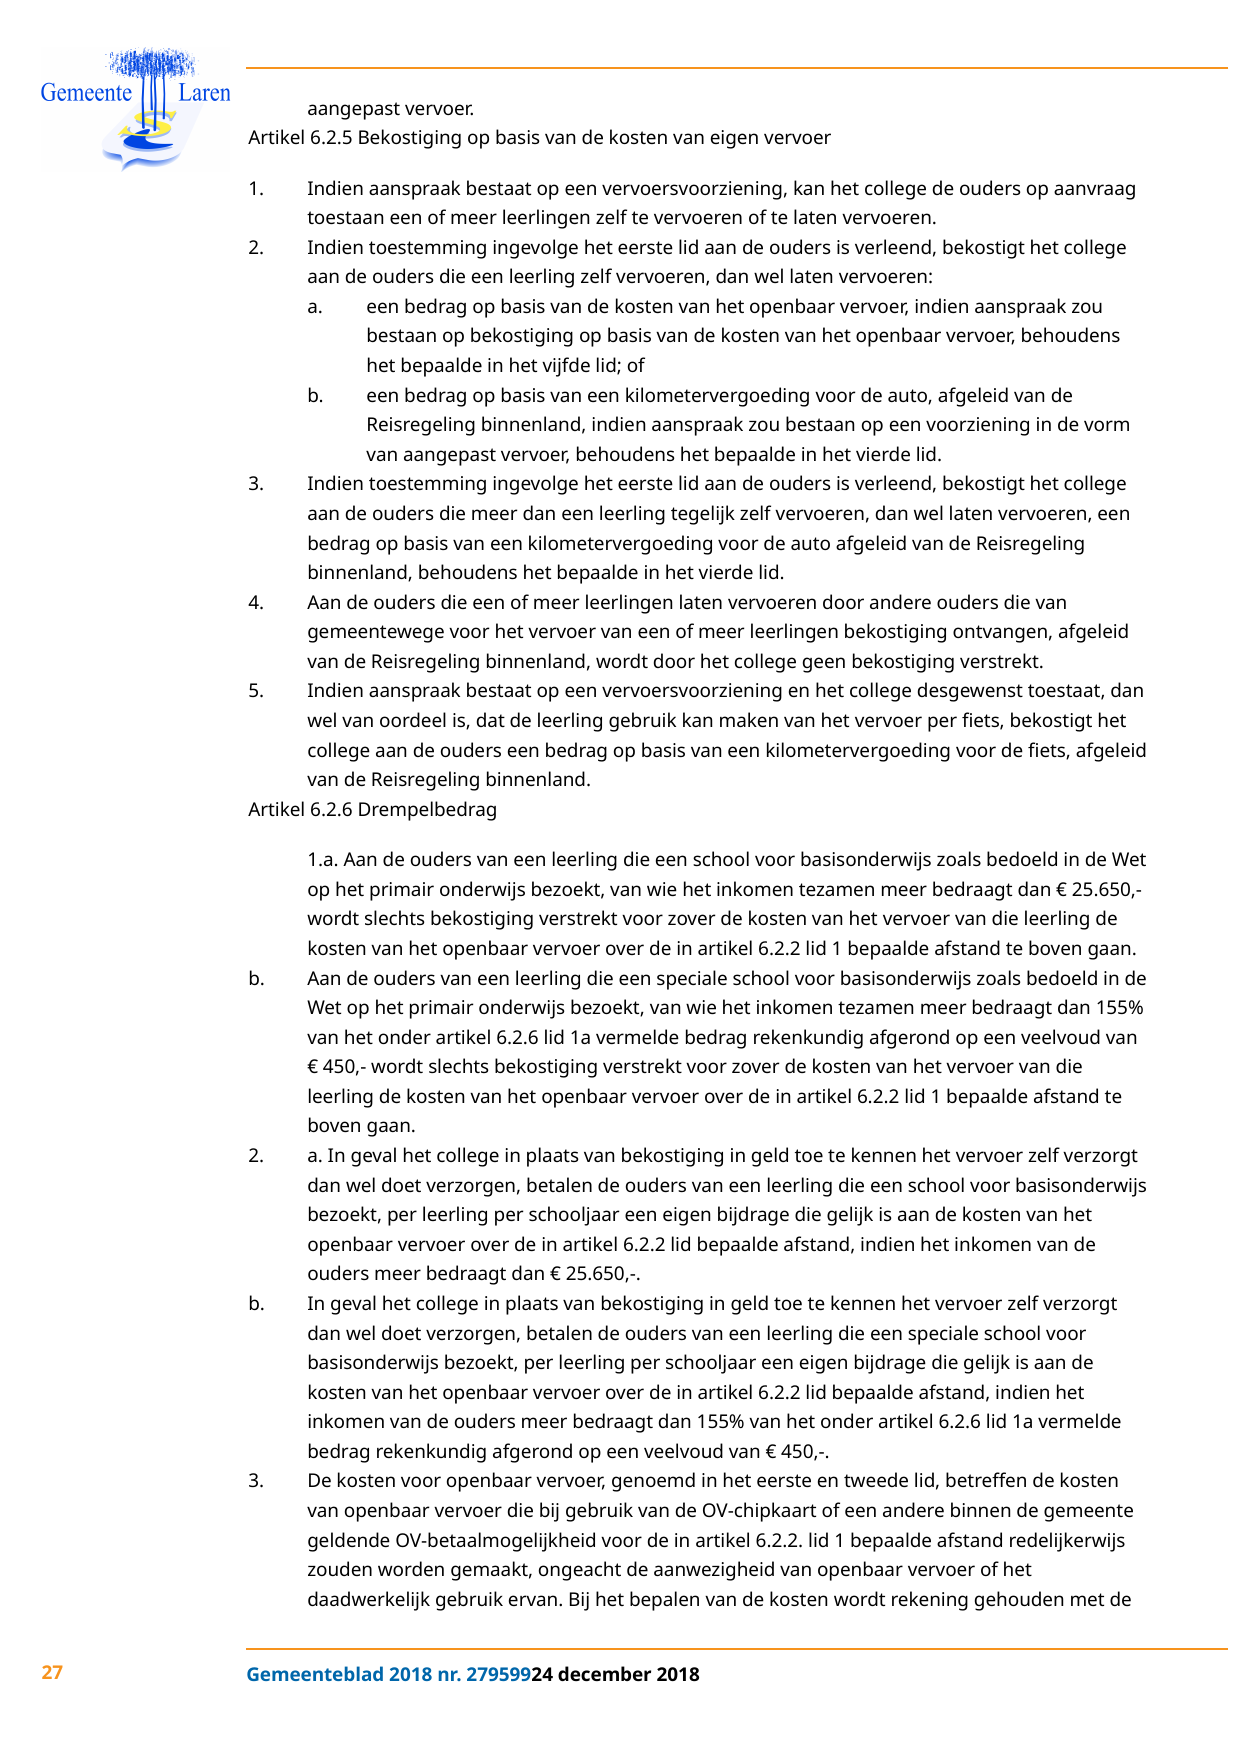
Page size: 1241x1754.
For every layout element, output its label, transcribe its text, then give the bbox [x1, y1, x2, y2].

list 1.a. Aan de ouders van een leerling die een school voor basisonderwijs zoals bedoeld in de Wet op het primair onderwijs bezoekt, van wie het inkomen tezamen meer bedraagt dan € 25.650,- wordt slechts bekostiging verstrekt voor zover de kosten van het vervoer van die leerling de kosten van het openbaar vervoer over de in artikel 6.2.2 lid 1 bepaalde afstand te boven gaan. [248, 846, 1152, 961]
list Indien toestemming ingevolge het eerste lid aan de ouders is verleend, bekostigt het college aan de ouders die meer dan een leerling tegelijk zelf vervoeren, dan wel laten vervoeren, een bedrag op basis van een kilometervergoeding voor de auto afgeleid van de Reisregeling binnenland, behoudens het bepaalde in het vierde lid. [248, 471, 1152, 585]
list Aan de ouders die een of meer leerlingen laten vervoeren door andere ouders die van gemeentewege voor het vervoer van een of meer leerlingen bekostiging ontvangen, afgeleid van de Reisregeling binnenland, wordt door het college geen bekostiging verstrekt. [248, 589, 1152, 674]
picture [41, 47, 231, 172]
list Indien aanspraak bestaat op een vervoersvoorziening en het college desgewenst toestaat, dan wel van oordeel is, dat de leerling gebruik kan maken van het vervoer per fiets, bekostigt het college aan de ouders een bedrag op basis van een kilometervergoeding voor de fiets, afgeleid van de Reisregeling binnenland. [248, 678, 1152, 792]
list een bedrag op basis van de kosten van het openbaar vervoer, indien aanspraak zou bestaan op bekostiging op basis van de kosten van het openbaar vervoer, behoudens het bepaalde in het vijfde lid; of [307, 293, 1152, 378]
list aangepast vervoer. [248, 95, 1152, 121]
list a. In geval het college in plaats van bekostiging in geld toe te kennen het vervoer zelf verzorgt dan wel doet verzorgen, betalen de ouders van een leerling die een school voor basisonderwijs bezoekt, per leerling per schooljaar een eigen bijdrage die gelijk is aan de kosten van het openbaar vervoer over de in artikel 6.2.2 lid bepaalde afstand, indien het inkomen van de ouders meer bedraagt dan € 25.650,-. [248, 1142, 1152, 1286]
text Artikel 6.2.6 Drempelbedrag [248, 796, 1152, 822]
list In geval het college in plaats van bekostiging in geld toe te kennen het vervoer zelf verzorgt dan wel doet verzorgen, betalen de ouders van een leerling die een speciale school voor basisonderwijs bezoekt, per leerling per schooljaar een eigen bijdrage die gelijk is aan de kosten van het openbaar vervoer over de in artikel 6.2.2 lid bepaalde afstand, indien het inkomen van de ouders meer bedraagt dan 155% van het onder artikel 6.2.6 lid 1a vermelde bedrag rekenkundig afgerond op een veelvoud van € 450,-. [248, 1290, 1152, 1464]
text Artikel 6.2.5 Bekostiging op basis van de kosten van eigen vervoer [248, 124, 1152, 150]
list Indien aanspraak bestaat op een vervoersvoorziening, kan het college de ouders op aanvraag toestaan een of meer leerlingen zelf te vervoeren of te laten vervoeren. [248, 175, 1152, 230]
list De kosten voor openbaar vervoer, genoemd in het eerste en tweede lid, betreffen de kosten van openbaar vervoer die bij gebruik van de OV-chipkaart of een andere binnen de gemeente geldende OV-betaalmogelijkheid voor de in artikel 6.2.2. lid 1 bepaalde afstand redelijkerwijs zouden worden gemaakt, ongeacht de aanwezigheid van openbaar vervoer of het daadwerkelijk gebruik ervan. Bij het bepalen van de kosten wordt rekening gehouden met de [248, 1468, 1152, 1612]
list een bedrag op basis van een kilometervergoeding voor de auto, afgeleid van de Reisregeling binnenland, indien aanspraak zou bestaan op een voorziening in de vorm van aangepast vervoer, behoudens het bepaalde in het vierde lid. [307, 382, 1152, 467]
list Indien toestemming ingevolge het eerste lid aan de ouders is verleend, bekostigt het college aan de ouders die een leerling zelf vervoeren, dan wel laten vervoeren: [248, 234, 1152, 289]
list Aan de ouders van een leerling die een speciale school voor basisonderwijs zoals bedoeld in de Wet op het primair onderwijs bezoekt, van wie het inkomen tezamen meer bedraagt dan 155% van het onder artikel 6.2.6 lid 1a vermelde bedrag rekenkundig afgerond op een veelvoud van € 450,- wordt slechts bekostiging verstrekt voor zover de kosten van het vervoer van die leerling de kosten van het openbaar vervoer over de in artikel 6.2.2 lid 1 bepaalde afstand te boven gaan. [248, 965, 1152, 1138]
